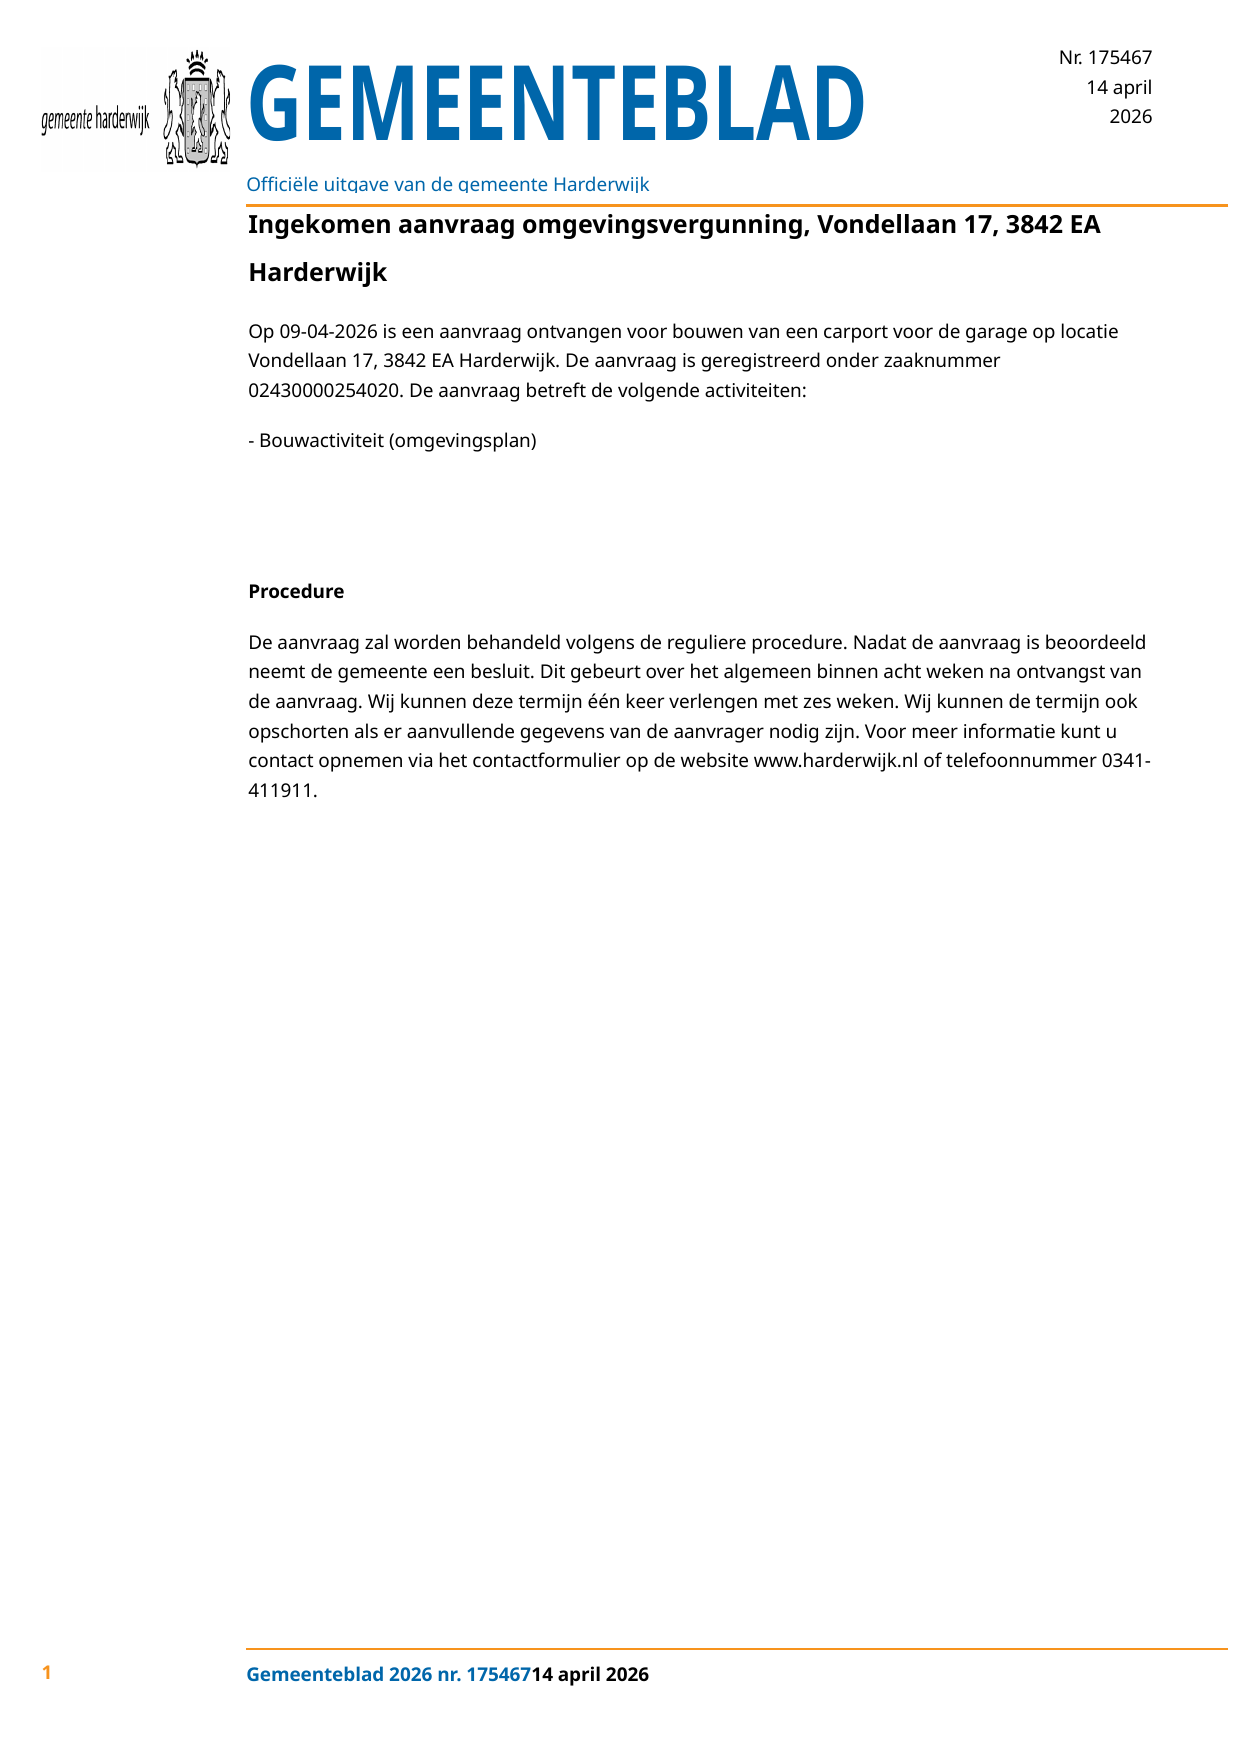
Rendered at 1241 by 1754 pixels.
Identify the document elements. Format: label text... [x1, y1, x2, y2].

text De aanvraag zal worden behandeld volgens de reguliere procedure. Nadat de aanvraag is beoordeeld neemt de gemeente een besluit. Dit gebeurt over het algemeen binnen acht weken na ontvangst van de aanvraag. Wij kunnen deze termijn één keer verlengen met zes weken. Wij kunnen de termijn ook opschorten als er aanvullende gegevens van de aanvrager nodig zijn. Voor meer informatie kunt u contact opnemen via het contactformulier op de website www.harderwijk.nl of telefoonnummer 0341-411911. [248, 629, 1152, 803]
text Procedure [248, 579, 1152, 604]
text Ingekomen aanvraag omgevingsvergunning, Vondellaan 17, 3842 EA Harderwijk [248, 207, 1152, 288]
picture [41, 47, 231, 172]
text Op 09-04-2026 is een aanvraag ontvangen voor bouwen van een carport voor de garage op locatie Vondellaan 17, 3842 EA Harderwijk. De aanvraag is geregistreerd onder zaaknummer 02430000254020. De aanvraag betreft de volgende activiteiten: [248, 318, 1152, 403]
text - Bouwactiviteit (omgevingsplan) [248, 427, 1152, 453]
